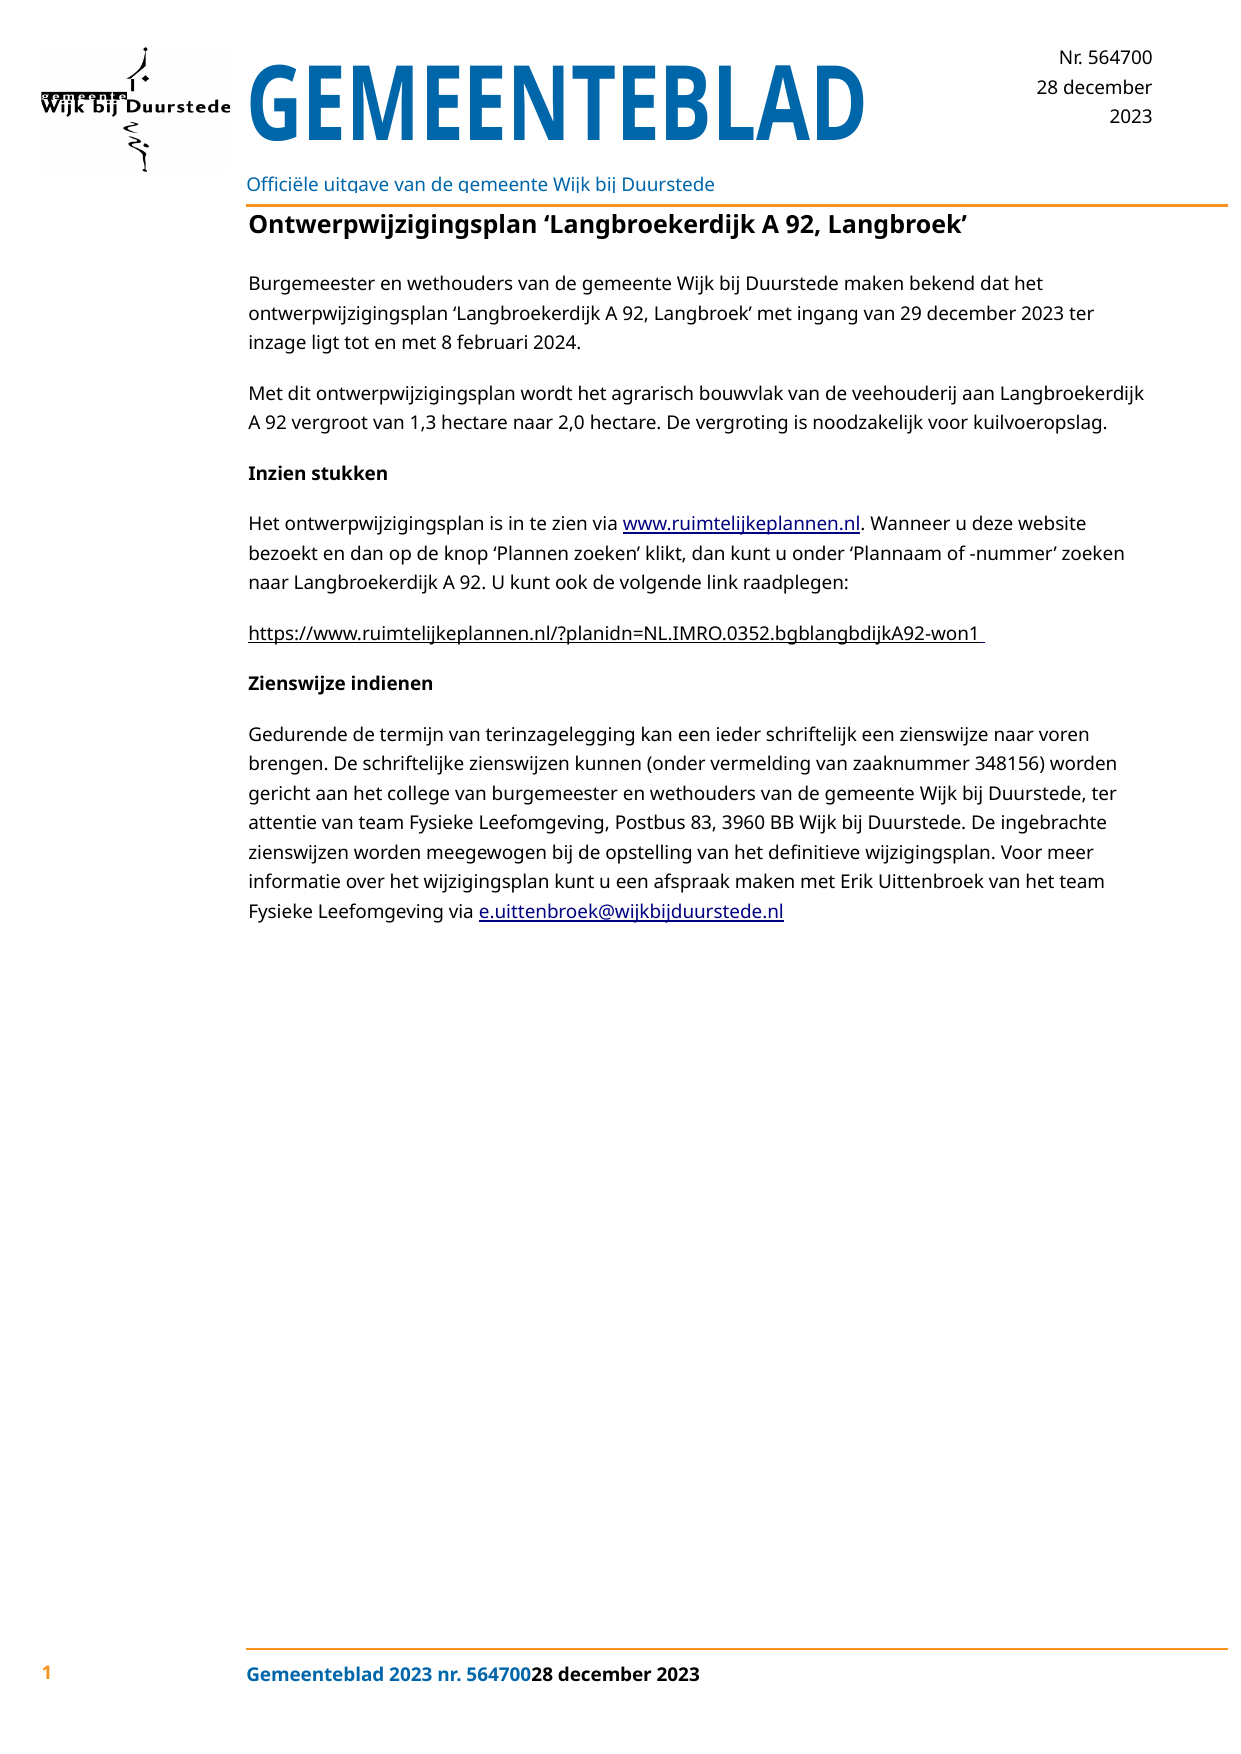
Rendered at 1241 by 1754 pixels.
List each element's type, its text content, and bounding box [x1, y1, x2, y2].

text Het ontwerpwijzigingsplan is in te zien via www.ruimtelijkeplannen.nl. Wanneer u deze website bezoekt en dan op de knop ‘Plannen zoeken’ klikt, dan kunt u onder ‘Plannaam of -nummer’ zoeken naar Langbroekerdijk A 92. U kunt ook de volgende link raadplegen: [248, 510, 1152, 595]
text Gedurende de termijn van terinzagelegging kan een ieder schriftelijk een zienswijze naar voren brengen. De schriftelijke zienswijzen kunnen (onder vermelding van zaaknummer 348156) worden gericht aan het college van burgemeester en wethouders van de gemeente Wijk bij Duurstede, ter attentie van team Fysieke Leefomgeving, Postbus 83, 3960 BB Wijk bij Duurstede. De ingebrachte zienswijzen worden meegewogen bij de opstelling van het definitieve wijzigingsplan. Voor meer informatie over het wijzigingsplan kunt u een afspraak maken met Erik Uittenbroek van het team Fysieke Leefomgeving via e.uittenbroek@wijkbijduurstede.nl [248, 721, 1152, 924]
text Ontwerpwijzigingsplan ‘Langbroekerdijk A 92, Langbroek’ [248, 207, 1152, 241]
text Inzien stukken [248, 460, 1152, 486]
text Burgemeester en wethouders van de gemeente Wijk bij Duurstede maken bekend dat het ontwerpwijzigingsplan ‘Langbroekerdijk A 92, Langbroek’ met ingang van 29 december 2023 ter inzage ligt tot en met 8 februari 2024. [248, 270, 1152, 355]
text Met dit ontwerpwijzigingsplan wordt het agrarisch bouwvlak van de veehouderij aan Langbroekerdijk A 92 vergroot van 1,3 hectare naar 2,0 hectare. De vergroting is noodzakelijk voor kuilvoeropslag. [248, 380, 1152, 435]
text https://www.ruimtelijkeplannen.nl/?planidn=NL.IMRO.0352.bgblangbdijkA92-won1 [248, 620, 1152, 646]
picture [41, 47, 231, 172]
text Zienswijze indienen [248, 670, 1152, 696]
